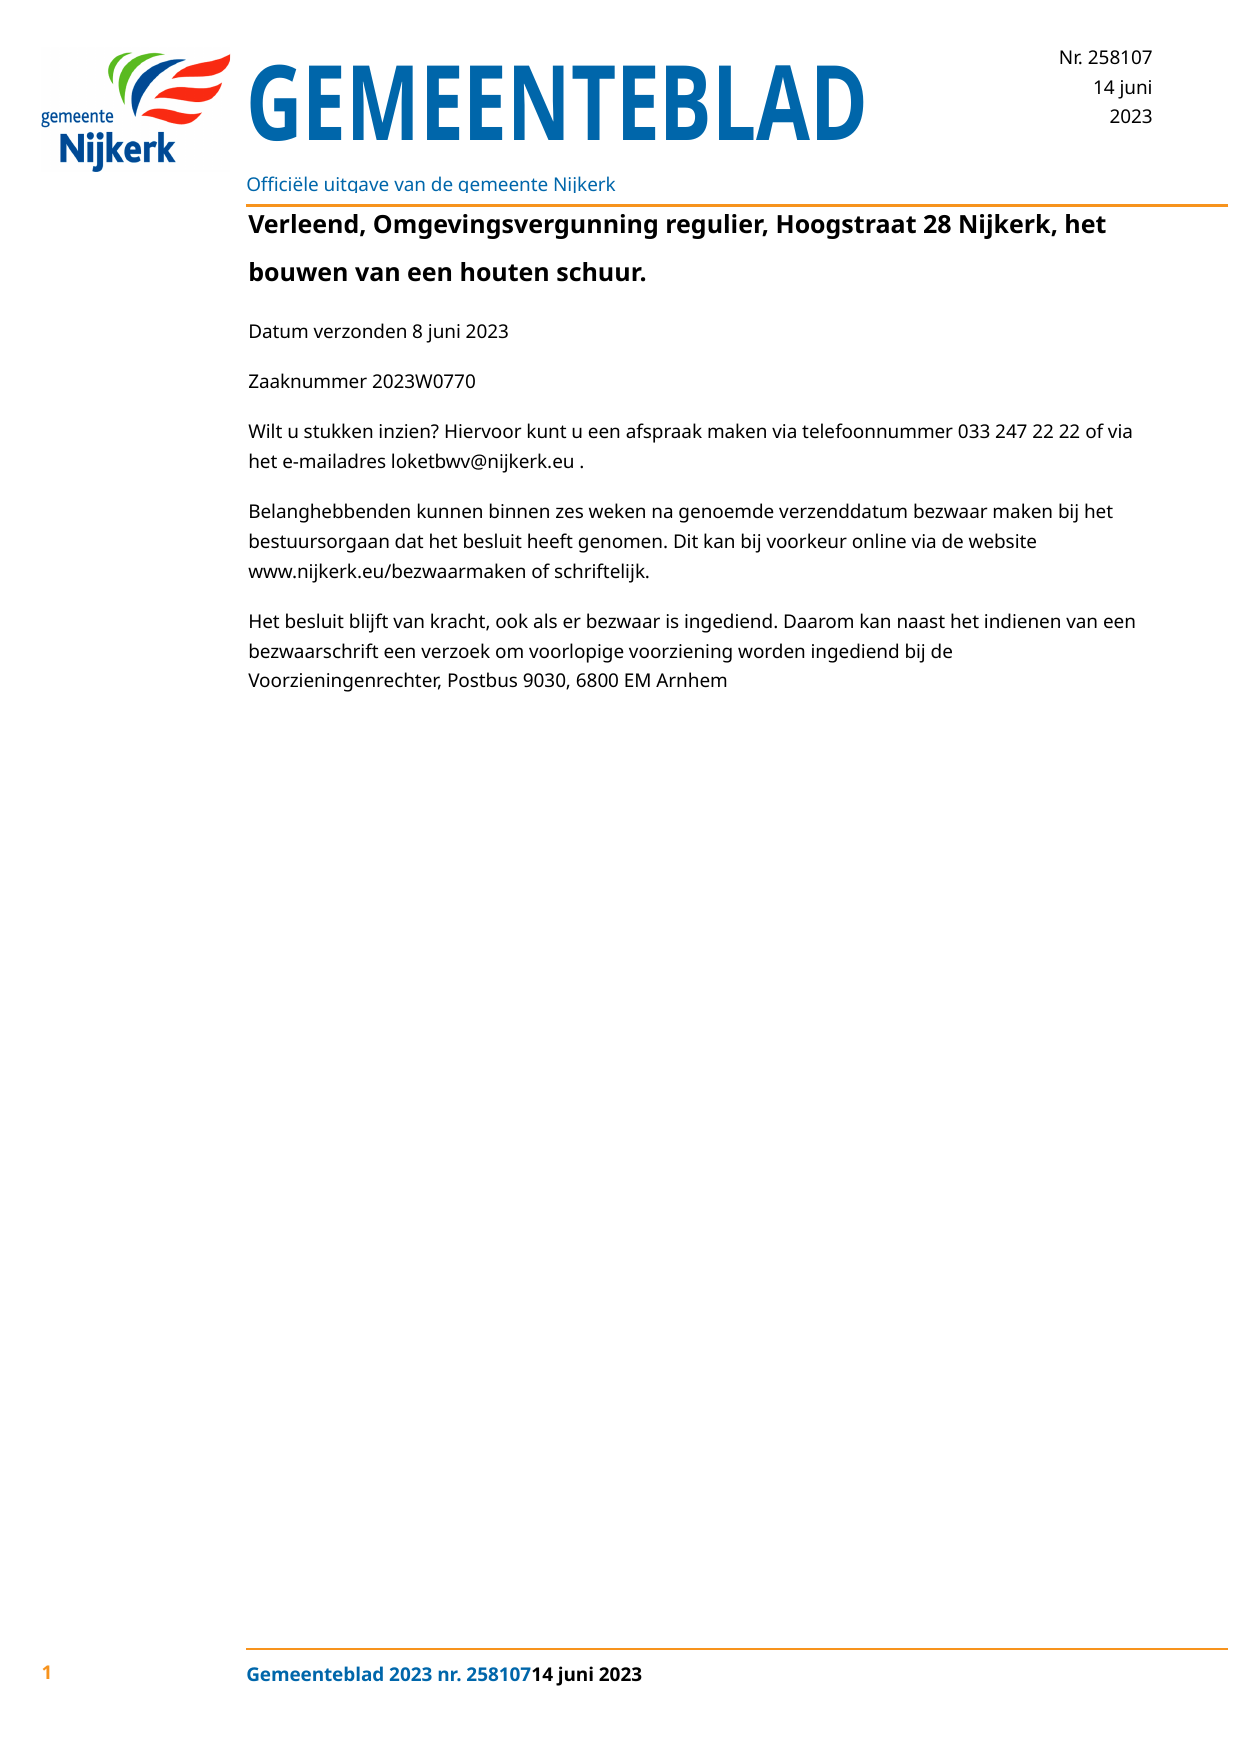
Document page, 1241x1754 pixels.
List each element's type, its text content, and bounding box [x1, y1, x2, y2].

text Zaaknummer 2023W0770 [248, 368, 1152, 394]
text Wilt u stukken inzien? Hiervoor kunt u een afspraak maken via telefoonnummer 033 247 22 22 of via het e-mailadres loketbwv@nijkerk.eu . [248, 419, 1152, 474]
picture [41, 47, 231, 172]
text Verleend, Omgevingsvergunning regulier, Hoogstraat 28 Nijkerk, het bouwen van een houten schuur. [248, 207, 1152, 288]
text Belanghebbenden kunnen binnen zes weken na genoemde verzenddatum bezwaar maken bij het bestuursorgaan dat het besluit heeft genomen. Dit kan bij voorkeur online via de website www.nijkerk.eu/bezwaarmaken of schriftelijk. [248, 499, 1152, 584]
text Het besluit blijft van kracht, ook als er bezwaar is ingediend. Daarom kan naast het indienen van een bezwaarschrift een verzoek om voorlopige voorziening worden ingediend bij de Voorzieningenrechter, Postbus 9030, 6800 EM Arnhem [248, 608, 1152, 693]
text Datum verzonden 8 juni 2023 [248, 318, 1152, 344]
